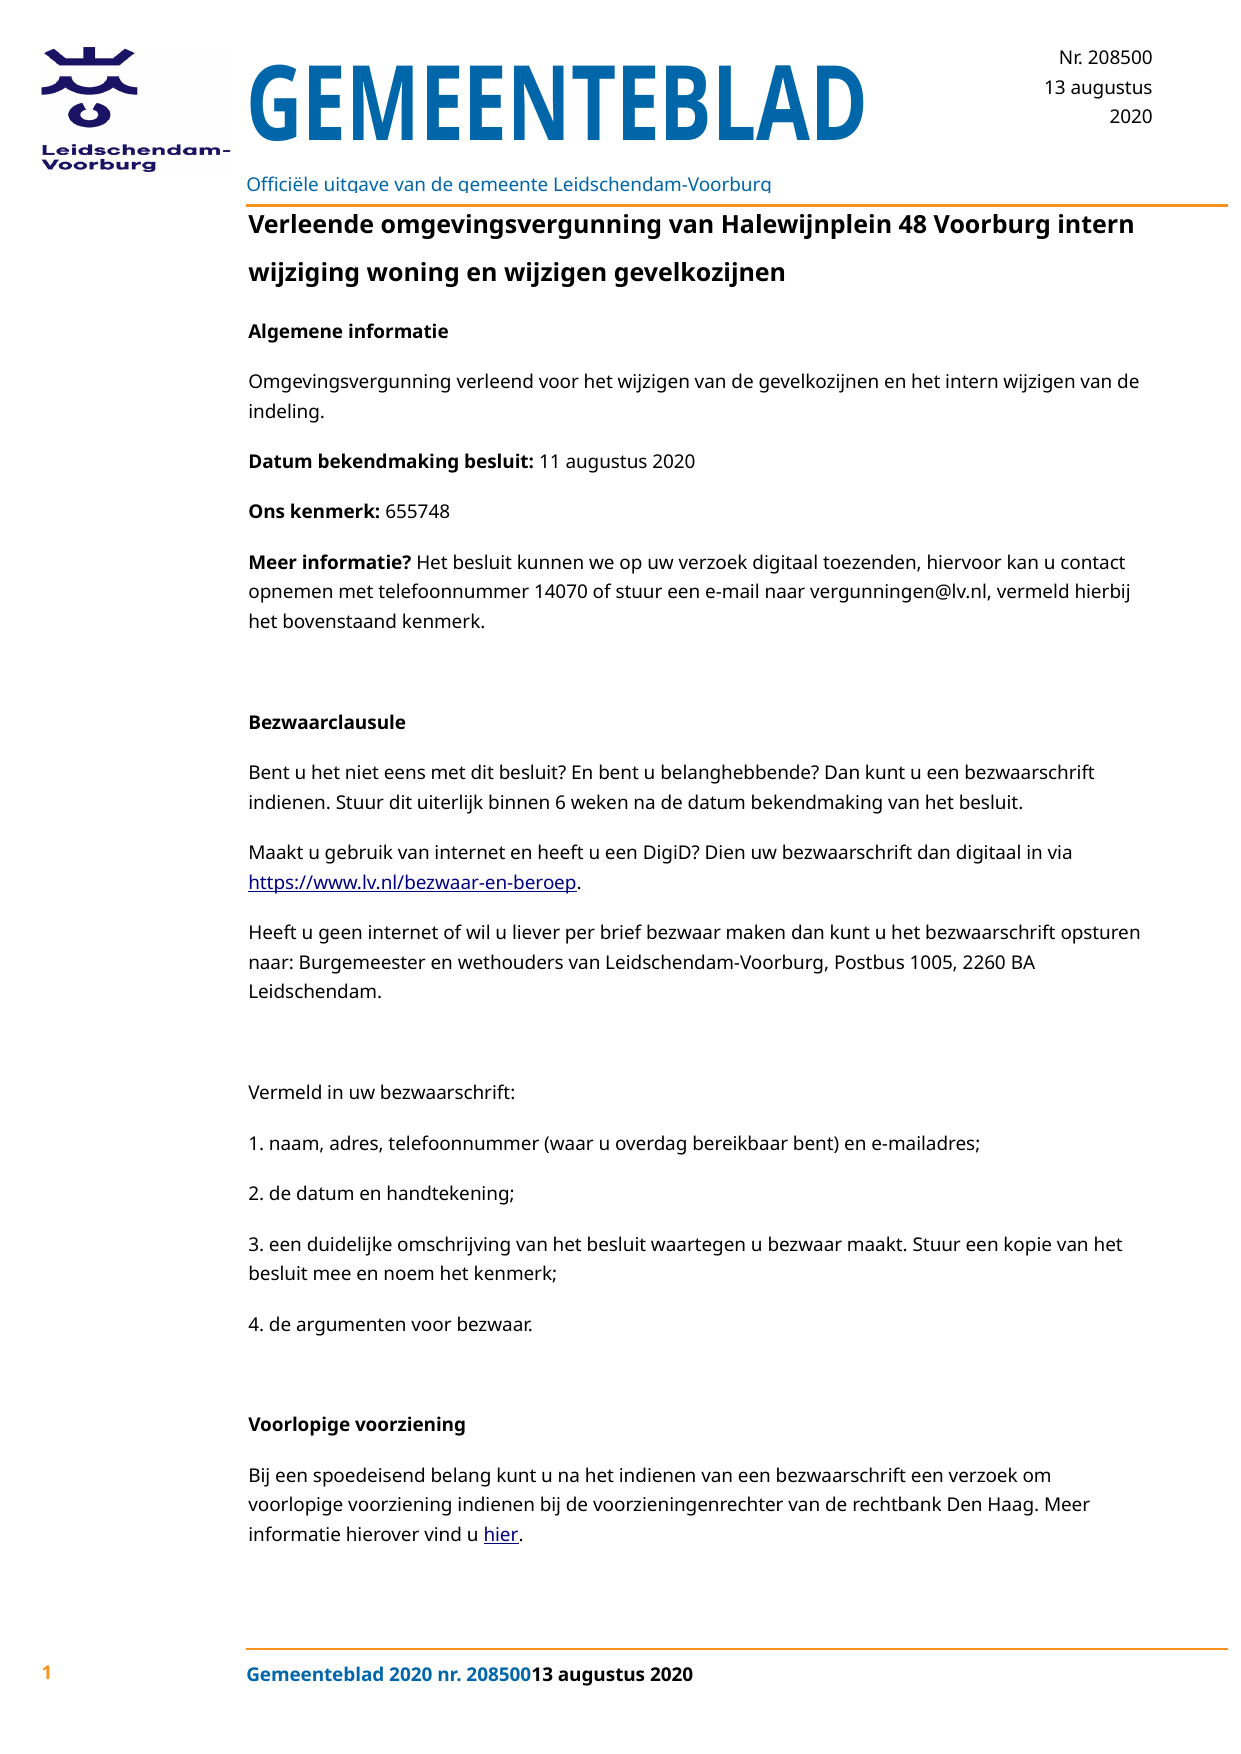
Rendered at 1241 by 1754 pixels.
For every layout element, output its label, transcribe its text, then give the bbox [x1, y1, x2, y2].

text 4. de argumenten voor bezwaar. [248, 1311, 1152, 1337]
picture [41, 47, 231, 172]
text Bent u het niet eens met dit besluit? En bent u belanghebbende? Dan kunt u een bezwaarschrift indienen. Stuur dit uiterlijk binnen 6 weken na de datum bekendmaking van het besluit. [248, 759, 1152, 815]
text Bezwaarclausule [248, 709, 1152, 735]
text Bij een spoedeisend belang kunt u na het indienen van een bezwaarschrift een verzoek om voorlopige voorziening indienen bij de voorzieningenrechter van de rechtbank Den Haag. Meer informatie hierover vind u hier. [248, 1462, 1152, 1547]
text 1. naam, adres, telefoonnummer (waar u overdag bereikbaar bent) en e-mailadres; [248, 1130, 1152, 1156]
text 3. een duidelijke omschrijving van het besluit waartegen u bezwaar maakt. Stuur een kopie van het besluit mee en noem het kenmerk; [248, 1231, 1152, 1286]
text Maakt u gebruik van internet en heeft u een DigiD? Dien uw bezwaarschrift dan digitaal in via https://www.lv.nl/bezwaar-en-beroep. [248, 839, 1152, 895]
text Vermeld in uw bezwaarschrift: [248, 1079, 1152, 1105]
text Omgevingsvergunning verleend voor het wijzigen van de gevelkozijnen en het intern wijzigen van de indeling. [248, 368, 1152, 424]
text Verleende omgevingsvergunning van Halewijnplein 48 Voorburg intern wijziging woning en wijzigen gevelkozijnen [248, 207, 1152, 288]
text 2. de datum en handtekening; [248, 1180, 1152, 1206]
text Heeft u geen internet of wil u liever per brief bezwaar maken dan kunt u het bezwaarschrift opsturen naar: Burgemeester en wethouders van Leidschendam-Voorburg, Postbus 1005, 2260 BA Leidschendam. [248, 919, 1152, 1004]
text Ons kenmerk: 655748 [248, 499, 1152, 524]
text Datum bekendmaking besluit: 11 augustus 2020 [248, 448, 1152, 474]
text Meer informatie? Het besluit kunnen we op uw verzoek digitaal toezenden, hiervoor kan u contact opnemen met telefoonnummer 14070 of stuur een e-mail naar vergunningen@lv.nl, vermeld hierbij het bovenstaand kenmerk. [248, 549, 1152, 634]
text Voorlopige voorziening [248, 1412, 1152, 1437]
text Algemene informatie [248, 318, 1152, 344]
